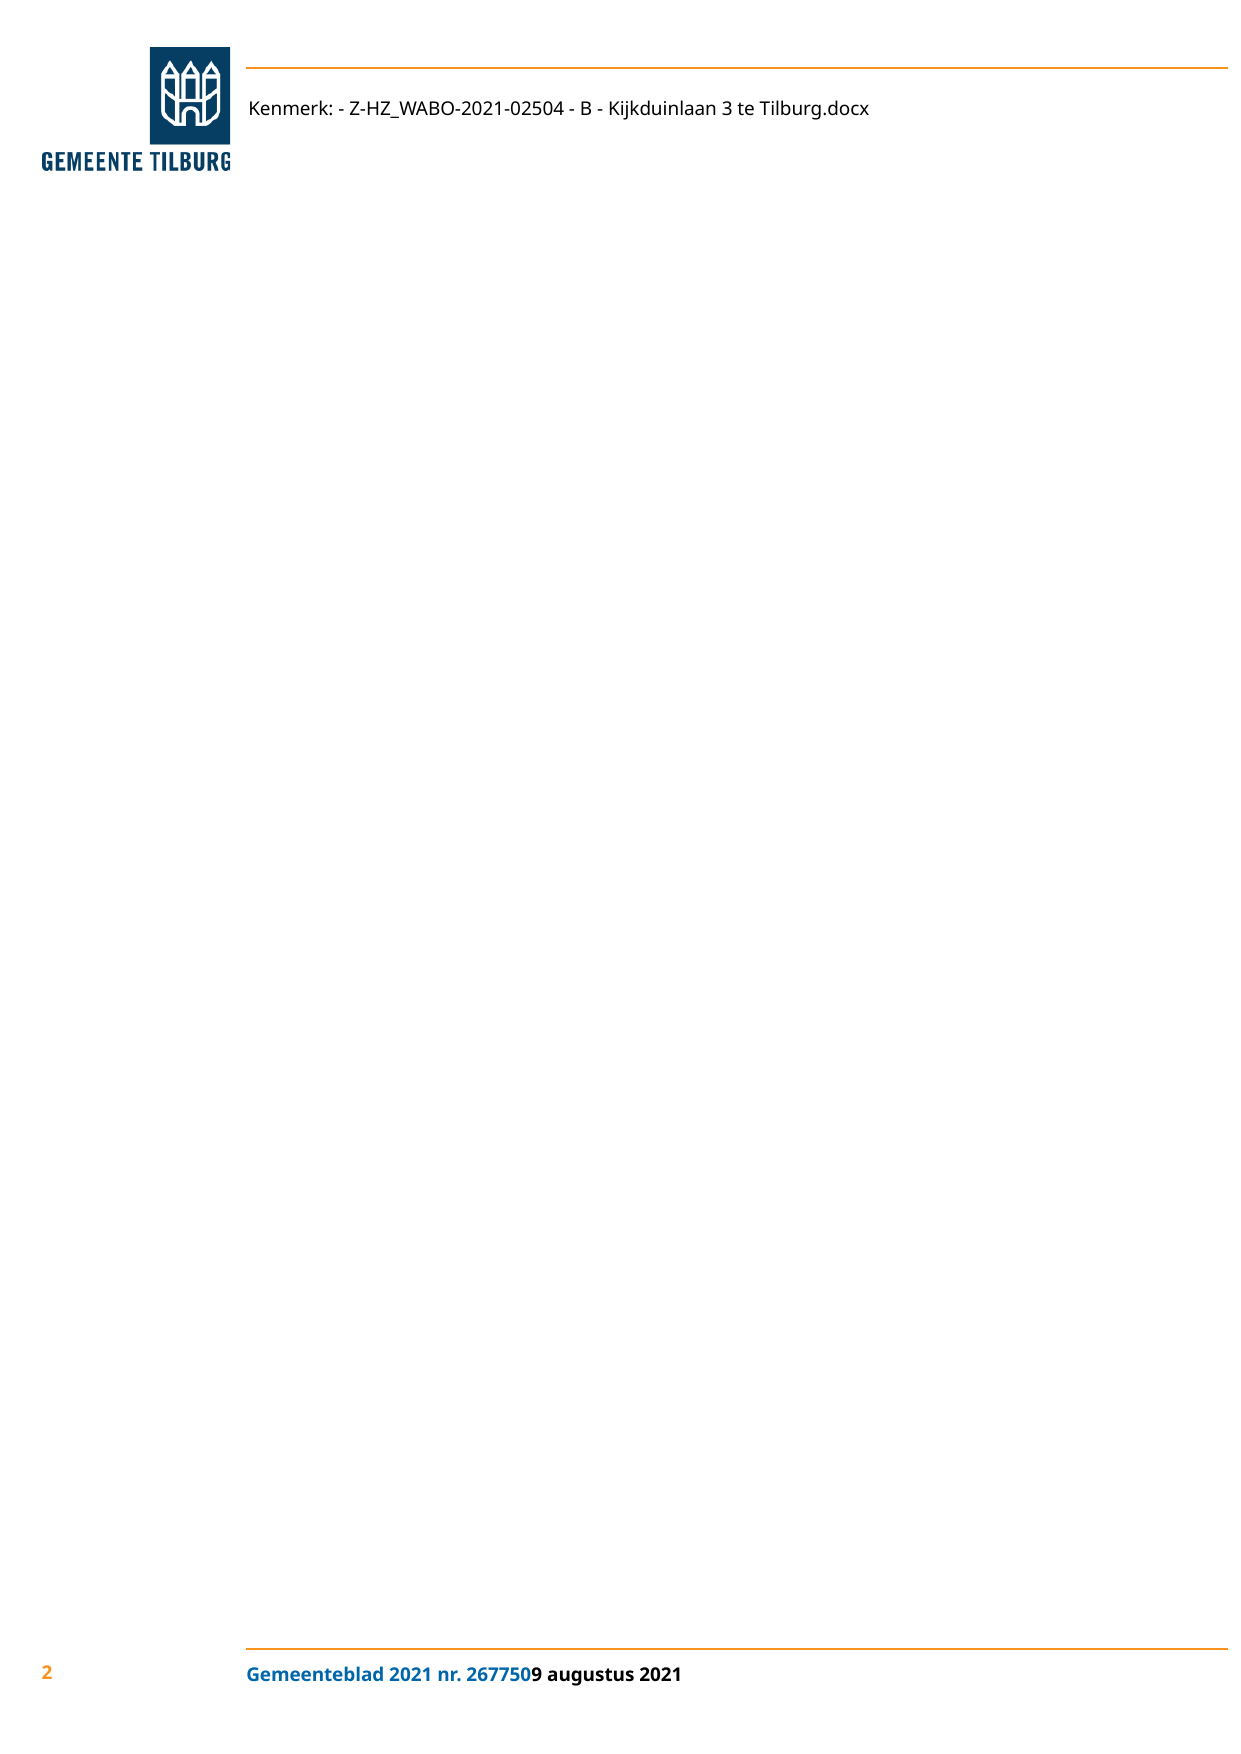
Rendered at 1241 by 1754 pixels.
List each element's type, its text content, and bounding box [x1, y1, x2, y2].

text Kenmerk: - Z-HZ_WABO-2021-02504 - B - Kijkduinlaan 3 te Tilburg.docx [248, 95, 1152, 121]
picture [41, 47, 231, 172]
